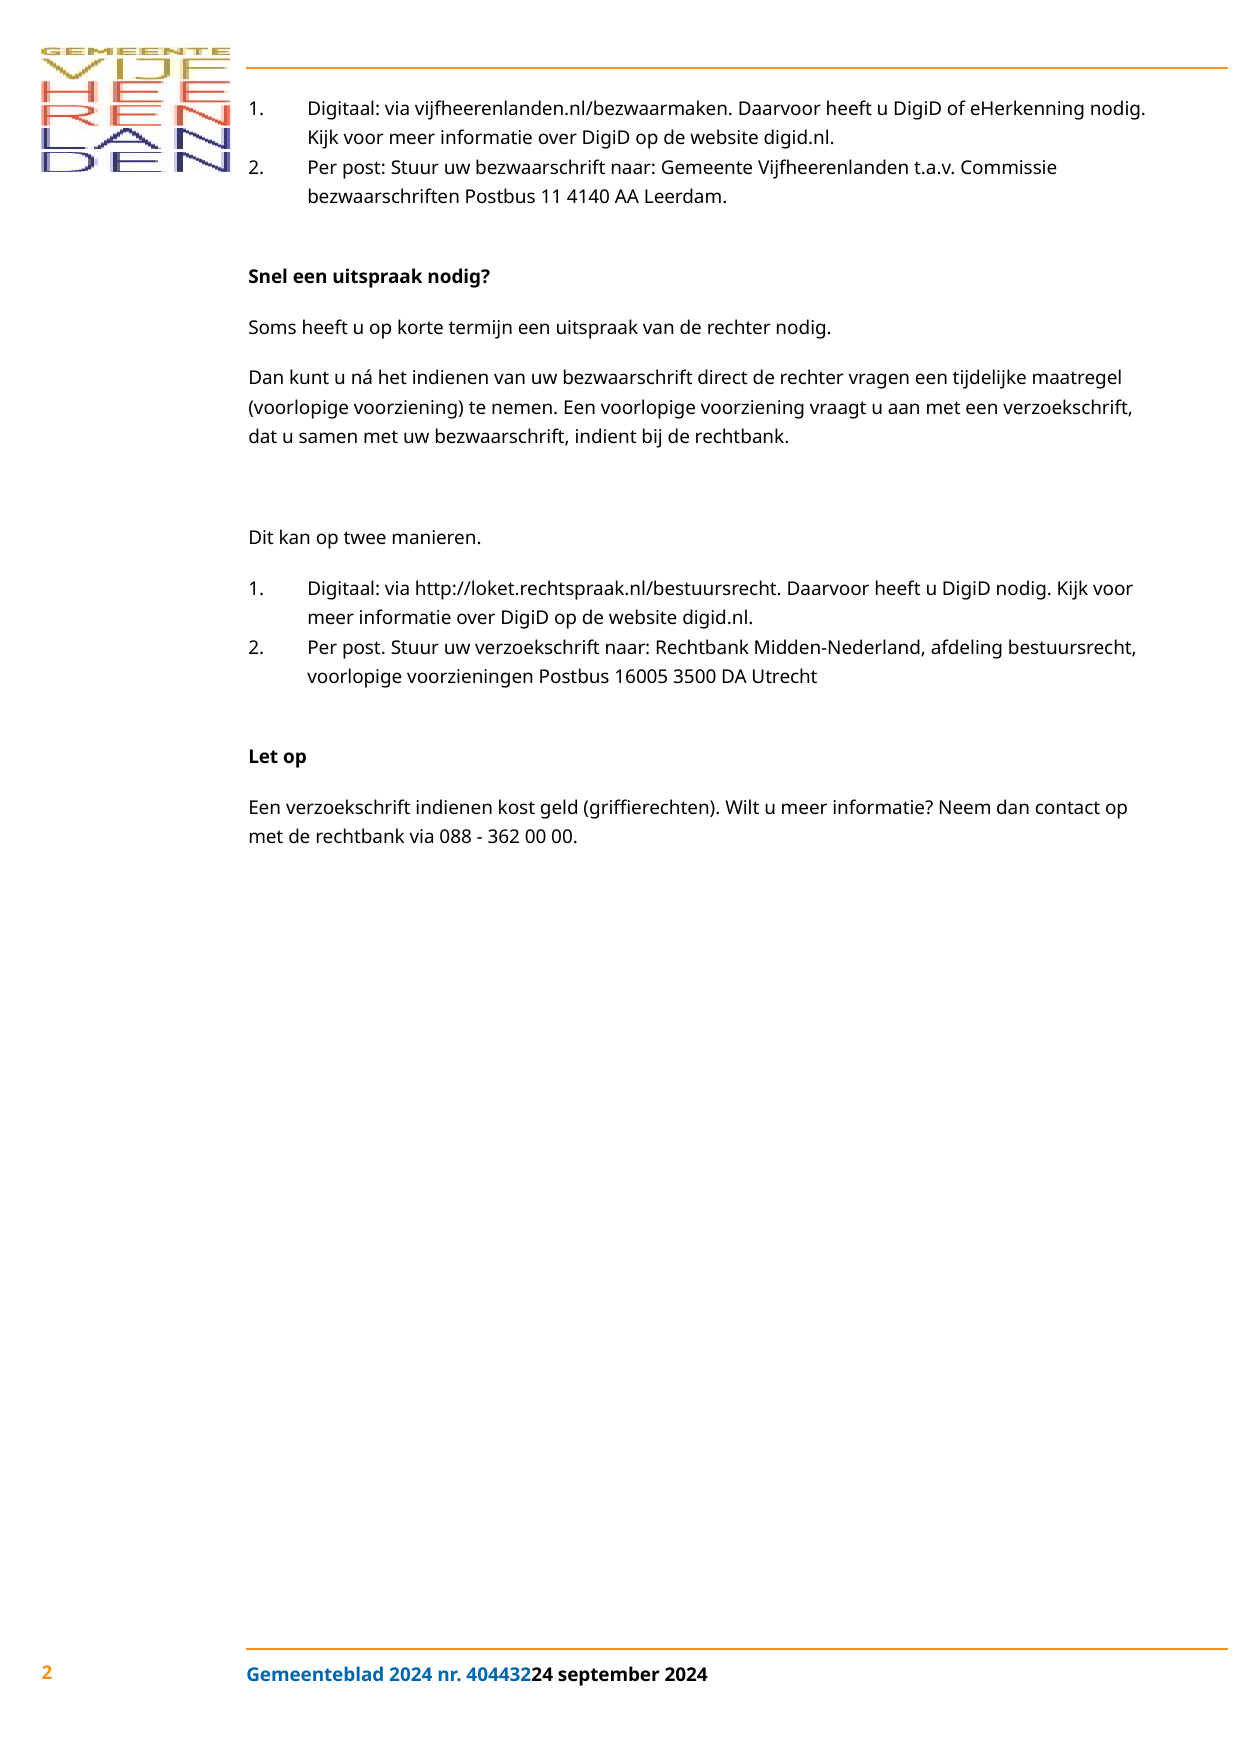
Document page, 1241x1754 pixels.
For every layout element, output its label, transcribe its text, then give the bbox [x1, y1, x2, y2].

picture [41, 47, 231, 172]
text Soms heeft u op korte termijn een uitspraak van de rechter nodig. [248, 314, 1152, 340]
list Per post: Stuur uw bezwaarschrift naar: Gemeente Vijfheerenlanden t.a.v. Commissie bezwaarschriften Postbus 11 4140 AA Leerdam. [248, 154, 1152, 209]
list Digitaal: via http://loket.rechtspraak.nl/bestuursrecht. Daarvoor heeft u DigiD nodig. Kijk voor meer informatie over DigiD op de website digid.nl. [248, 575, 1152, 630]
text Dit kan op twee manieren. [248, 524, 1152, 550]
text Let op [248, 743, 1152, 769]
text Dan kunt u ná het indienen van uw bezwaarschrift direct de rechter vragen een tijdelijke maatregel (voorlopige voorziening) te nemen. Een voorlopige voorziening vraagt u aan met een verzoekschrift, dat u samen met uw bezwaarschrift, indient bij de rechtbank. [248, 364, 1152, 449]
list Digitaal: via vijfheerenlanden.nl/bezwaarmaken. Daarvoor heeft u DigiD of eHerkenning nodig. Kijk voor meer informatie over DigiD op de website digid.nl. [248, 95, 1152, 150]
list Per post. Stuur uw verzoekschrift naar: Rechtbank Midden-Nederland, afdeling bestuursrecht, voorlopige voorzieningen Postbus 16005 3500 DA Utrecht [248, 634, 1152, 689]
text Een verzoekschrift indienen kost geld (griffierechten). Wilt u meer informatie? Neem dan contact op met de rechtbank via 088 - 362 00 00. [248, 794, 1152, 849]
text Snel een uitspraak nodig? [248, 263, 1152, 289]
